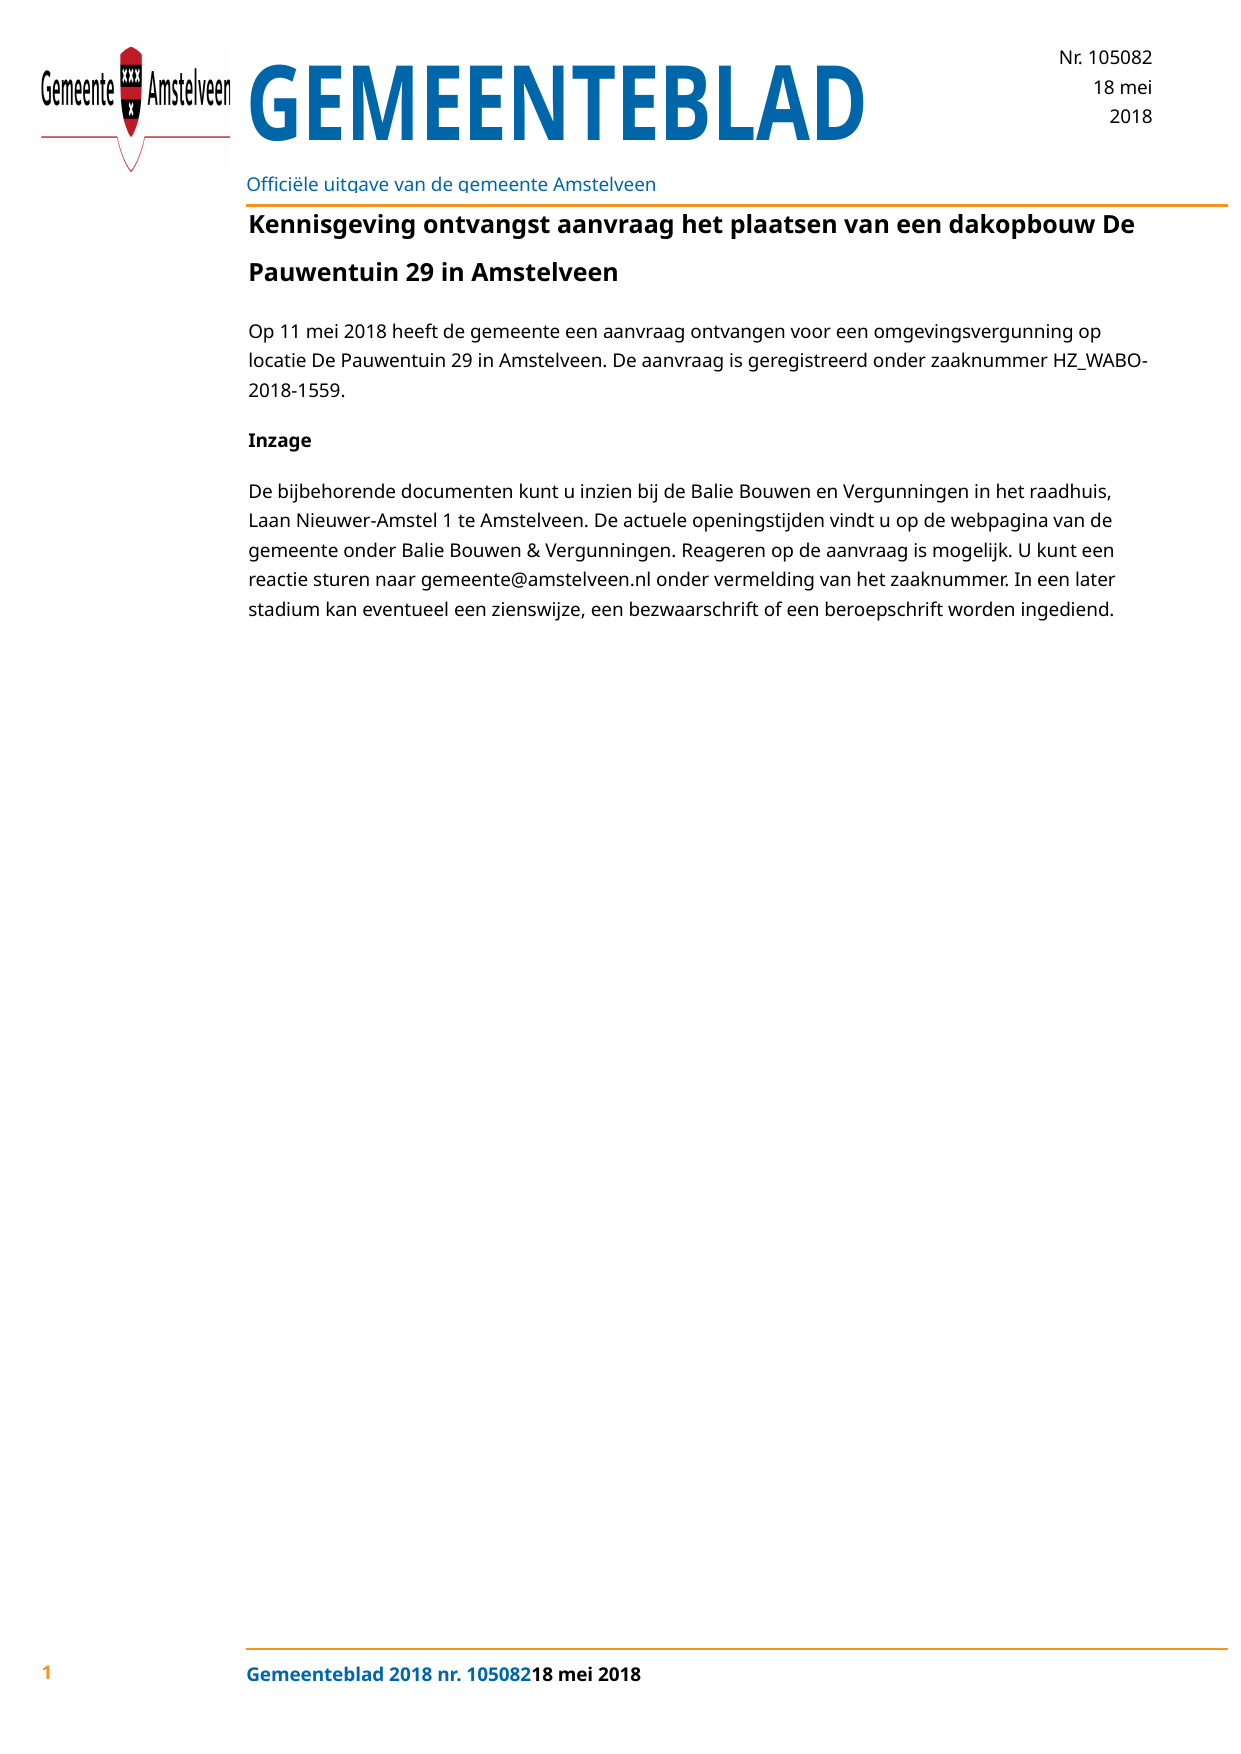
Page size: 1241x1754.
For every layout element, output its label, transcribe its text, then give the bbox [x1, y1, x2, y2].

text Op 11 mei 2018 heeft de gemeente een aanvraag ontvangen voor een omgevingsvergunning op locatie De Pauwentuin 29 in Amstelveen. De aanvraag is geregistreerd onder zaaknummer HZ_WABO-2018-1559. [248, 318, 1152, 403]
picture [41, 47, 231, 172]
text De bijbehorende documenten kunt u inzien bij de Balie Bouwen en Vergunningen in het raadhuis, Laan Nieuwer-Amstel 1 te Amstelveen. De actuele openingstijden vindt u op de webpagina van de gemeente onder Balie Bouwen & Vergunningen. Reageren op de aanvraag is mogelijk. U kunt een reactie sturen naar gemeente@amstelveen.nl onder vermelding van het zaaknummer. In een later stadium kan eventueel een zienswijze, een bezwaarschrift of een beroepschrift worden ingediend. [248, 478, 1152, 622]
text Kennisgeving ontvangst aanvraag het plaatsen van een dakopbouw De Pauwentuin 29 in Amstelveen [248, 207, 1152, 288]
text Inzage [248, 427, 1152, 453]
